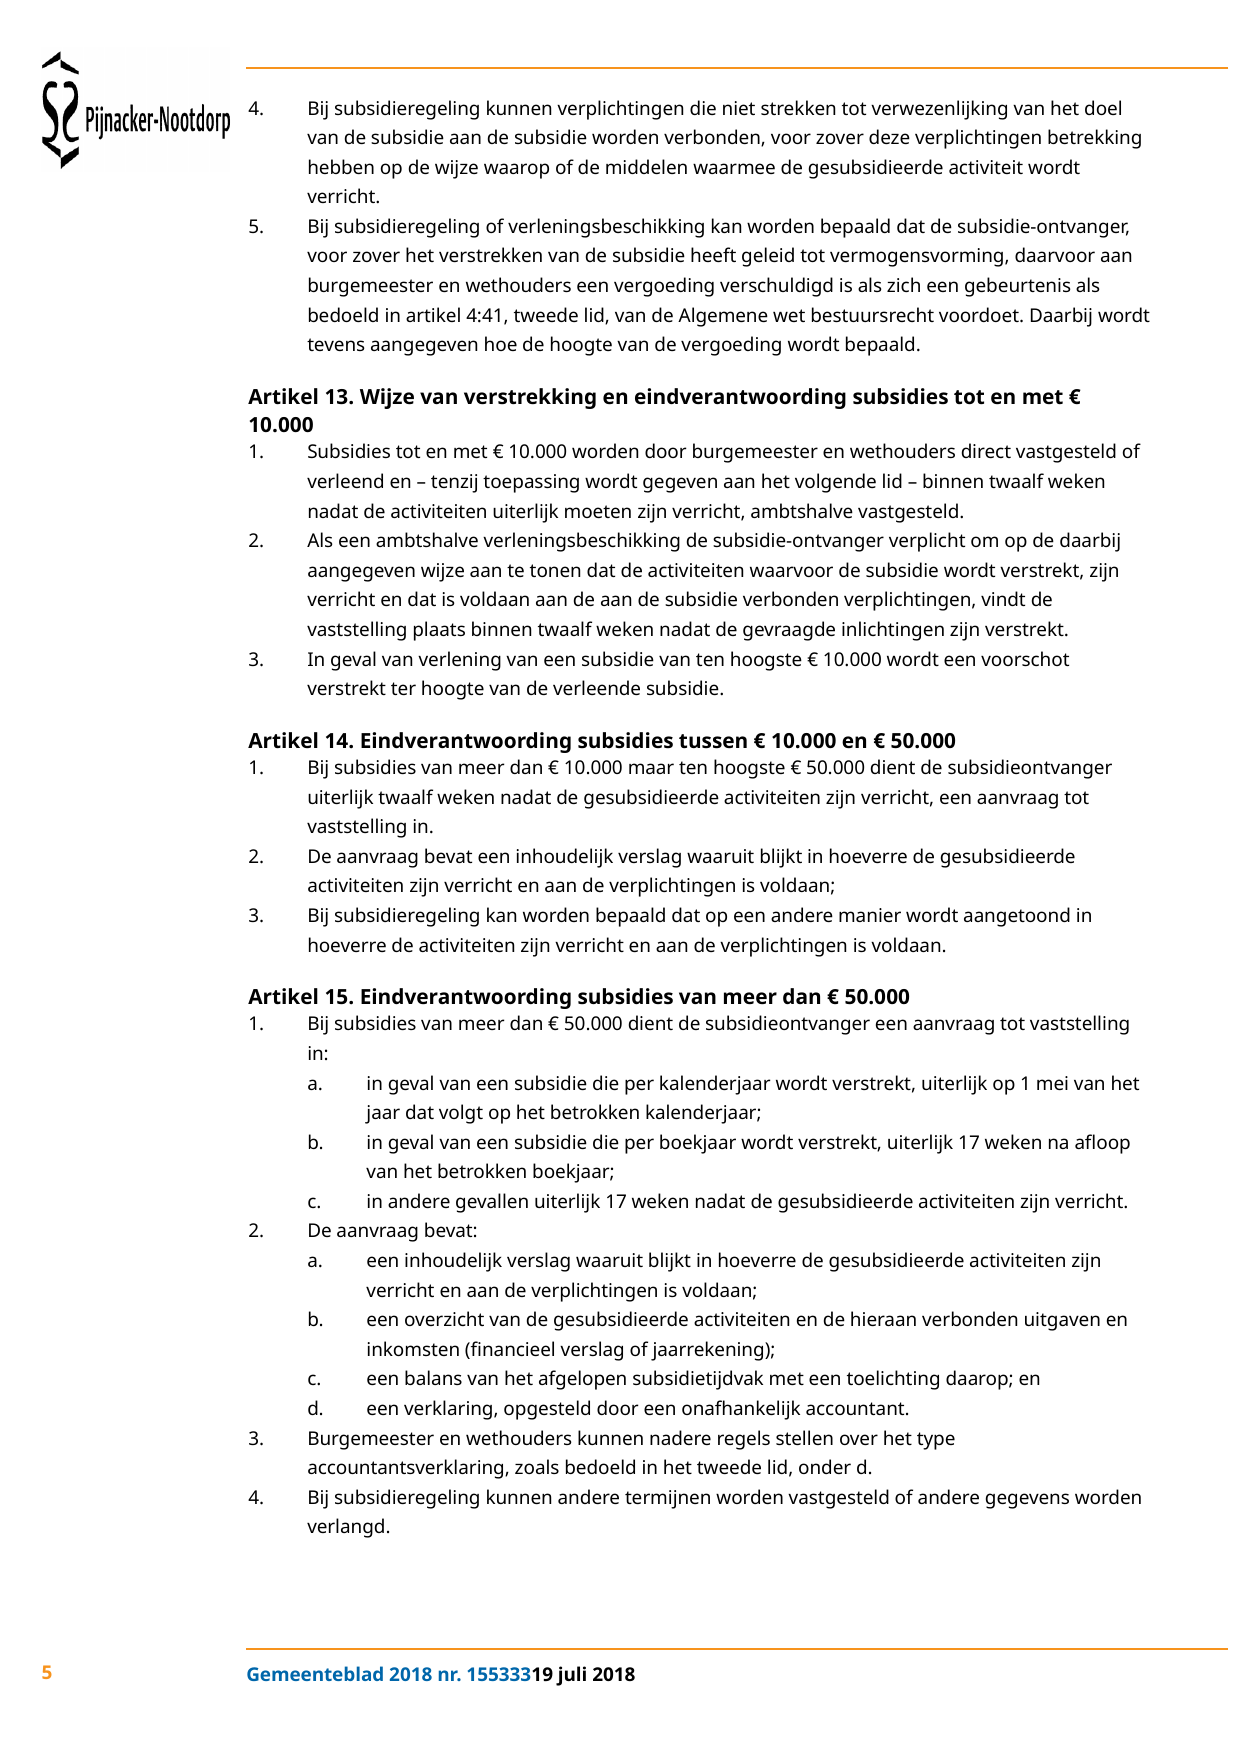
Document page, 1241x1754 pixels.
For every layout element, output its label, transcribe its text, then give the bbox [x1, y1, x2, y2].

list Burgemeester en wethouders kunnen nadere regels stellen over het type accountantsverklaring, zoals bedoeld in het tweede lid, onder d. [248, 1425, 1152, 1480]
picture [41, 47, 231, 172]
list een balans van het afgelopen subsidietijdvak met een toelichting daarop; en [307, 1366, 1152, 1391]
text Artikel 14. Eindverantwoording subsidies tussen € 10.000 en € 50.000 [248, 726, 1152, 754]
list Bij subsidies van meer dan € 10.000 maar ten hoogste € 50.000 dient de subsidieontvanger uiterlijk twaalf weken nadat de gesubsidieerde activiteiten zijn verricht, een aanvraag tot vaststelling in. [248, 754, 1152, 839]
list In geval van verlening van een subsidie van ten hoogste € 10.000 wordt een voorschot verstrekt ter hoogte van de verleende subsidie. [248, 646, 1152, 701]
list Bij subsidieregeling kunnen andere termijnen worden vastgesteld of andere gegevens worden verlangd. [248, 1484, 1152, 1539]
list Bij subsidieregeling of verleningsbeschikking kan worden bepaald dat de subsidie-ontvanger, voor zover het verstrekken van de subsidie heeft geleid tot vermogensvorming, daarvoor aan burgemeester en wethouders een vergoeding verschuldigd is als zich een gebeurtenis als bedoeld in artikel 4:41, tweede lid, van de Algemene wet bestuursrecht voordoet. Daarbij wordt tevens aangegeven hoe de hoogte van de vergoeding wordt bepaald. [248, 213, 1152, 357]
text Artikel 13. Wijze van verstrekking en eindverantwoording subsidies tot en met € 10.000 [248, 382, 1152, 439]
list in andere gevallen uiterlijk 17 weken nadat de gesubsidieerde activiteiten zijn verricht. [307, 1188, 1152, 1214]
list een verklaring, opgesteld door een onafhankelijk accountant. [307, 1395, 1152, 1421]
list De aanvraag bevat een inhoudelijk verslag waaruit blijkt in hoeverre de gesubsidieerde activiteiten zijn verricht en aan de verplichtingen is voldaan; [248, 843, 1152, 898]
list Als een ambtshalve verleningsbeschikking de subsidie-ontvanger verplicht om op de daarbij aangegeven wijze aan te tonen dat de activiteiten waarvoor de subsidie wordt verstrekt, zijn verricht en dat is voldaan aan de aan de subsidie verbonden verplichtingen, vindt de vaststelling plaats binnen twaalf weken nadat de gevraagde inlichtingen zijn verstrekt. [248, 527, 1152, 642]
list De aanvraag bevat: [248, 1218, 1152, 1243]
list in geval van een subsidie die per kalenderjaar wordt verstrekt, uiterlijk op 1 mei van het jaar dat volgt op het betrokken kalenderjaar; [307, 1070, 1152, 1125]
list Bij subsidieregeling kan worden bepaald dat op een andere manier wordt aangetoond in hoeverre de activiteiten zijn verricht en aan de verplichtingen is voldaan. [248, 902, 1152, 957]
list Bij subsidies van meer dan € 50.000 dient de subsidieontvanger een aanvraag tot vaststelling in: [248, 1011, 1152, 1066]
list een overzicht van de gesubsidieerde activiteiten en de hieraan verbonden uitgaven en inkomsten (financieel verslag of jaarrekening); [307, 1306, 1152, 1362]
list in geval van een subsidie die per boekjaar wordt verstrekt, uiterlijk 17 weken na afloop van het betrokken boekjaar; [307, 1129, 1152, 1184]
list een inhoudelijk verslag waaruit blijkt in hoeverre de gesubsidieerde activiteiten zijn verricht en aan de verplichtingen is voldaan; [307, 1247, 1152, 1303]
text Artikel 15. Eindverantwoording subsidies van meer dan € 50.000 [248, 982, 1152, 1011]
list Subsidies tot en met € 10.000 worden door burgemeester en wethouders direct vastgesteld of verleend en – tenzij toepassing wordt gegeven aan het volgende lid – binnen twaalf weken nadat de activiteiten uiterlijk moeten zijn verricht, ambtshalve vastgesteld. [248, 439, 1152, 524]
list Bij subsidieregeling kunnen verplichtingen die niet strekken tot verwezenlijking van het doel van de subsidie aan de subsidie worden verbonden, voor zover deze verplichtingen betrekking hebben op de wijze waarop of de middelen waarmee de gesubsidieerde activiteit wordt verricht. [248, 95, 1152, 209]
